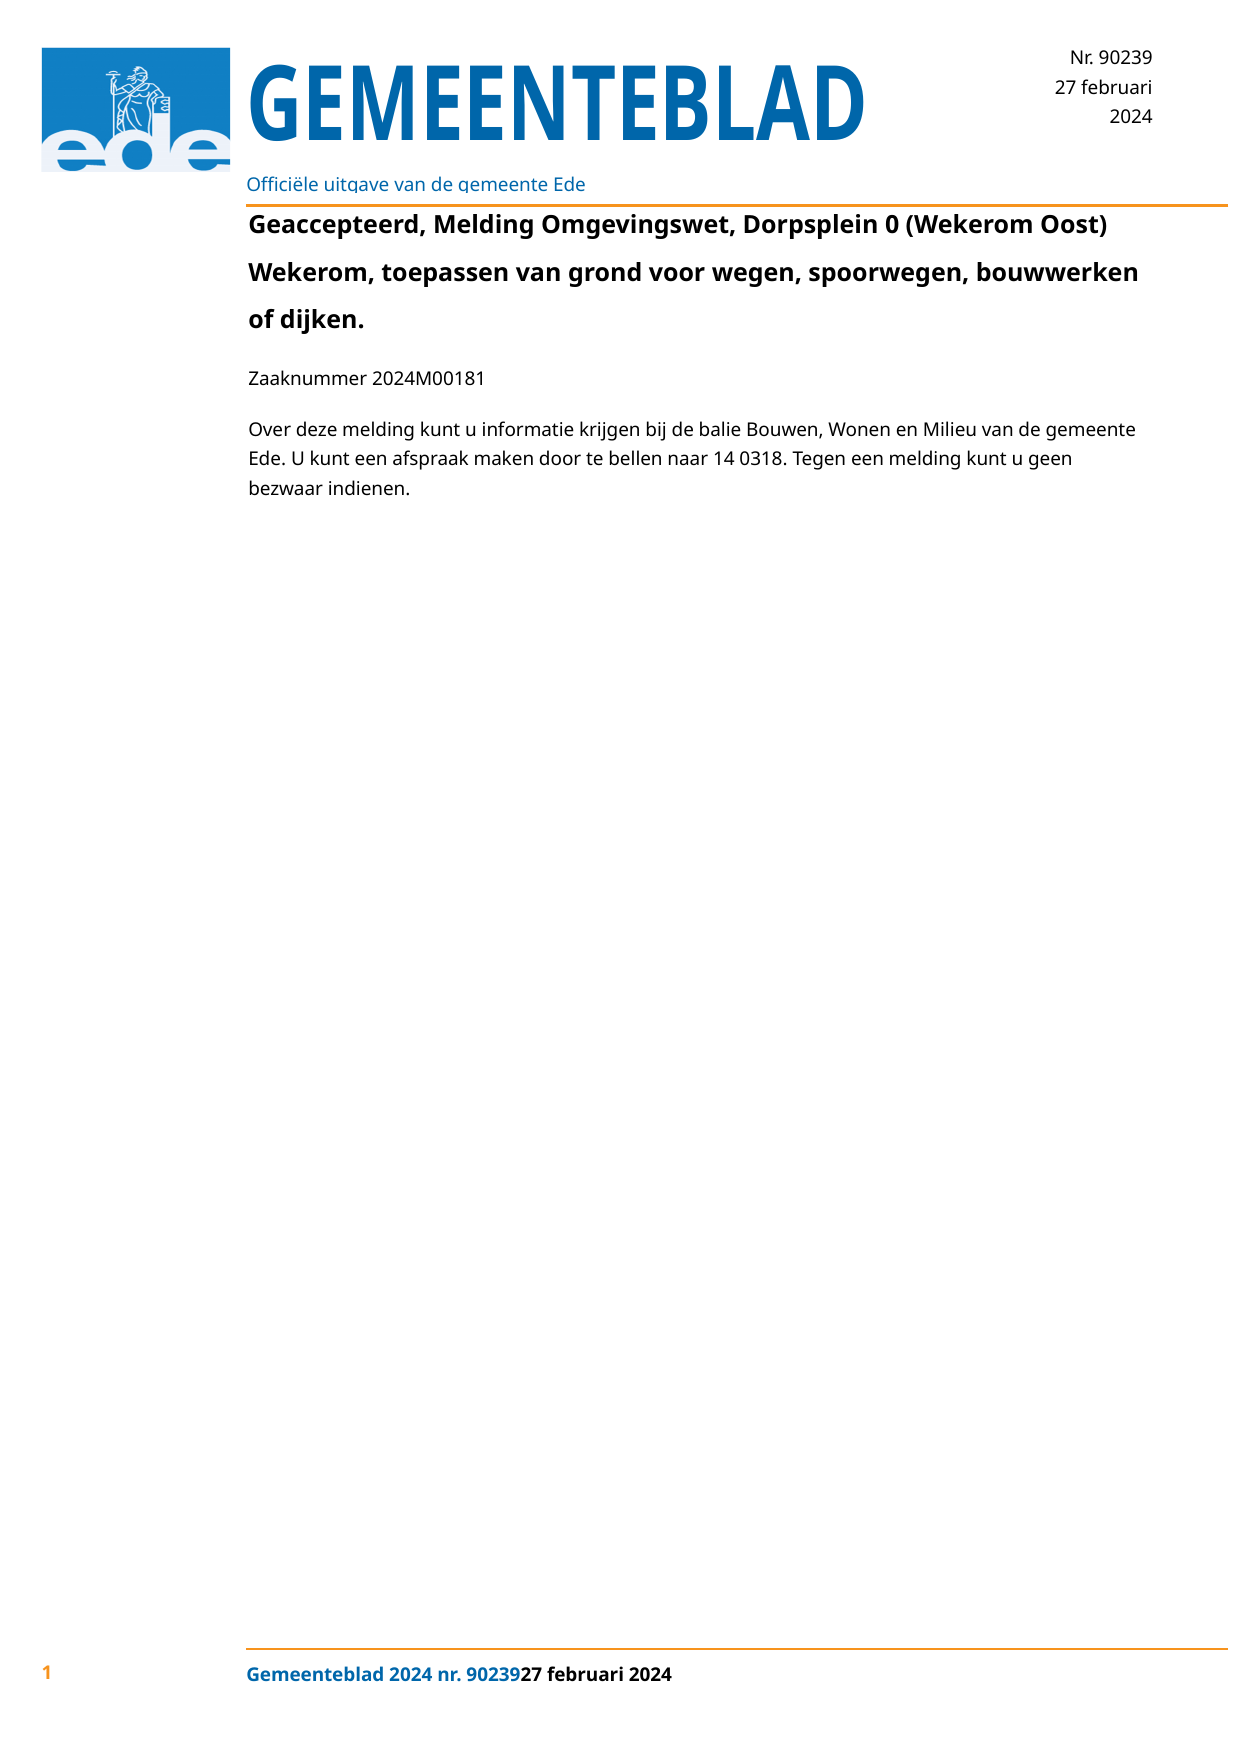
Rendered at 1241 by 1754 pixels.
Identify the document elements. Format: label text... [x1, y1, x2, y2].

picture [41, 47, 231, 172]
text Over deze melding kunt u informatie krijgen bij de balie Bouwen, Wonen en Milieu van de gemeente Ede. U kunt een afspraak maken door te bellen naar 14 0318. Tegen een melding kunt u geen bezwaar indienen. [248, 416, 1152, 501]
text Geaccepteerd, Melding Omgevingswet, Dorpsplein 0 (Wekerom Oost) Wekerom, toepassen van grond voor wegen, spoorwegen, bouwwerken of dijken. [248, 207, 1152, 336]
text Zaaknummer 2024M00181 [248, 366, 1152, 391]
